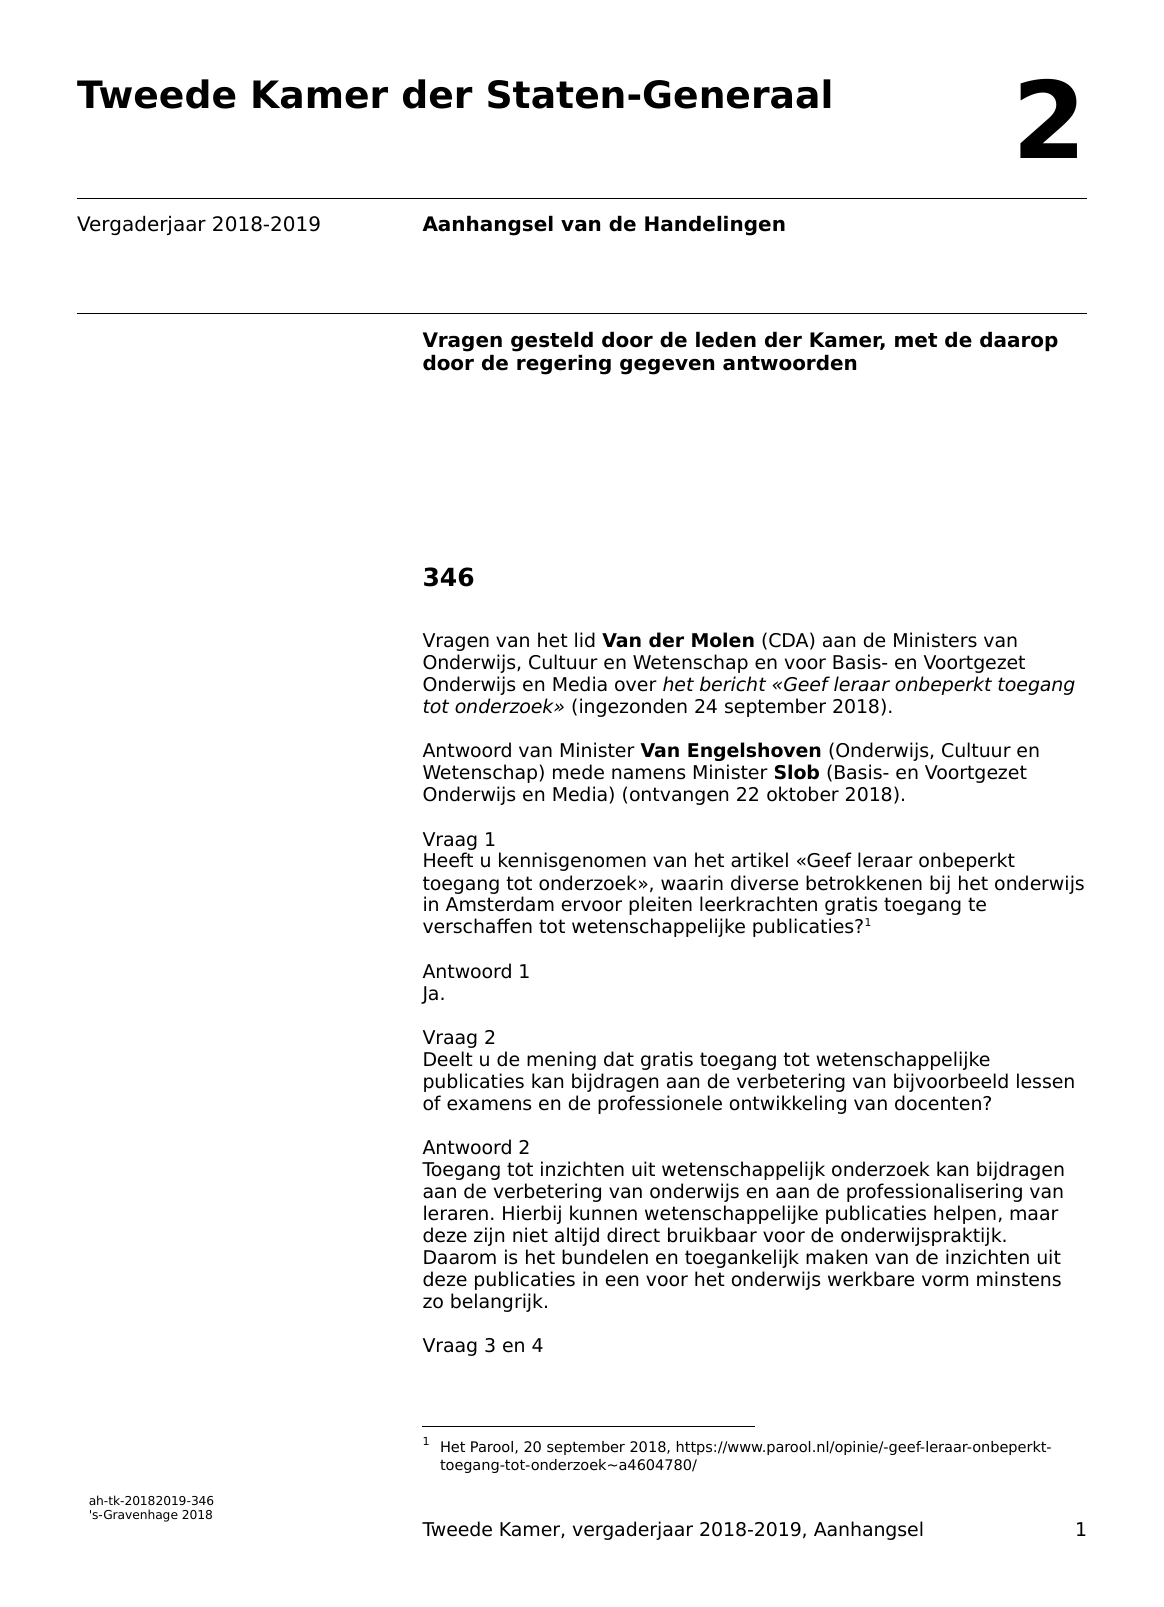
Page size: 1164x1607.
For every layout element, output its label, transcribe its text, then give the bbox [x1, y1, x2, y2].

text Vraag 2 [422, 1027, 1087, 1049]
text Antwoord 2 [422, 1137, 1087, 1159]
text Deelt u de mening dat gratis toegang tot wetenschappelijke publicaties kan bijdragen aan de verbetering van bijvoorbeeld lessen of examens en de professionele ontwikkeling van docenten? [422, 1049, 1087, 1114]
text Ja. [422, 982, 1087, 1004]
text Vraag 3 en 4 [422, 1335, 1087, 1357]
text Antwoord van Minister Van Engelshoven (Onderwijs, Cultuur en Wetenschap) mede namens Minister Slob (Basis- en Voortgezet Onderwijs en Media) (ontvangen 22 oktober 2018). [422, 740, 1087, 806]
text ah-tk-20182019-346 [88, 1494, 323, 1508]
table_header Tweede Kamer der Staten-Generaal [77, 59, 886, 198]
text Toegang tot inzichten uit wetenschappelijk onderzoek kan bijdragen aan de verbetering van onderwijs en aan de professionalisering van leraren. Hierbij kunnen wetenschappelijke publicaties helpen, maar deze zijn niet altijd direct bruikbaar voor de onderwijspraktijk. Daarom is het bundelen en toegankelijk maken van de inzichten uit deze publicaties in een voor het onderwijs werkbare vorm minstens zo belangrijk. [422, 1159, 1087, 1313]
text 's-Gravenhage 2018 [88, 1508, 323, 1522]
text Het Parool, 20 september 2018, https://www.parool.nl/opinie/-geef-leraar-onbeperkt-toegang-tot-onderzoek~a4604780/ [422, 1435, 1087, 1474]
table_header 2 [886, 59, 1087, 198]
text Antwoord 1 [422, 961, 1087, 982]
table_cell Vergaderjaar 2018-2019 [77, 199, 422, 313]
table_cell Vragen gesteld door de leden der Kamer, met de daarop door de regering gegeven antwoorden [422, 314, 1087, 375]
text Vragen van het lid Van der Molen (CDA) aan de Ministers van Onderwijs, Cultuur en Wetenschap en voor Basis- en Voortgezet Onderwijs en Media over het bericht «Geef leraar onbeperkt toegang tot onderzoek» (ingezonden 24 september 2018). [422, 630, 1087, 718]
table_cell [77, 314, 422, 375]
text Heeft u kennisgenomen van het artikel «Geef leraar onbeperkt toegang tot onderzoek», waarin diverse betrokkenen bij het onderwijs in Amsterdam ervoor pleiten leerkrachten gratis toegang te verschaffen tot wetenschappelijke publicaties? [422, 850, 1087, 938]
text 346 [422, 563, 1087, 592]
text Vraag 1 [422, 828, 1087, 850]
table_cell Aanhangsel van de Handelingen [422, 199, 1087, 313]
